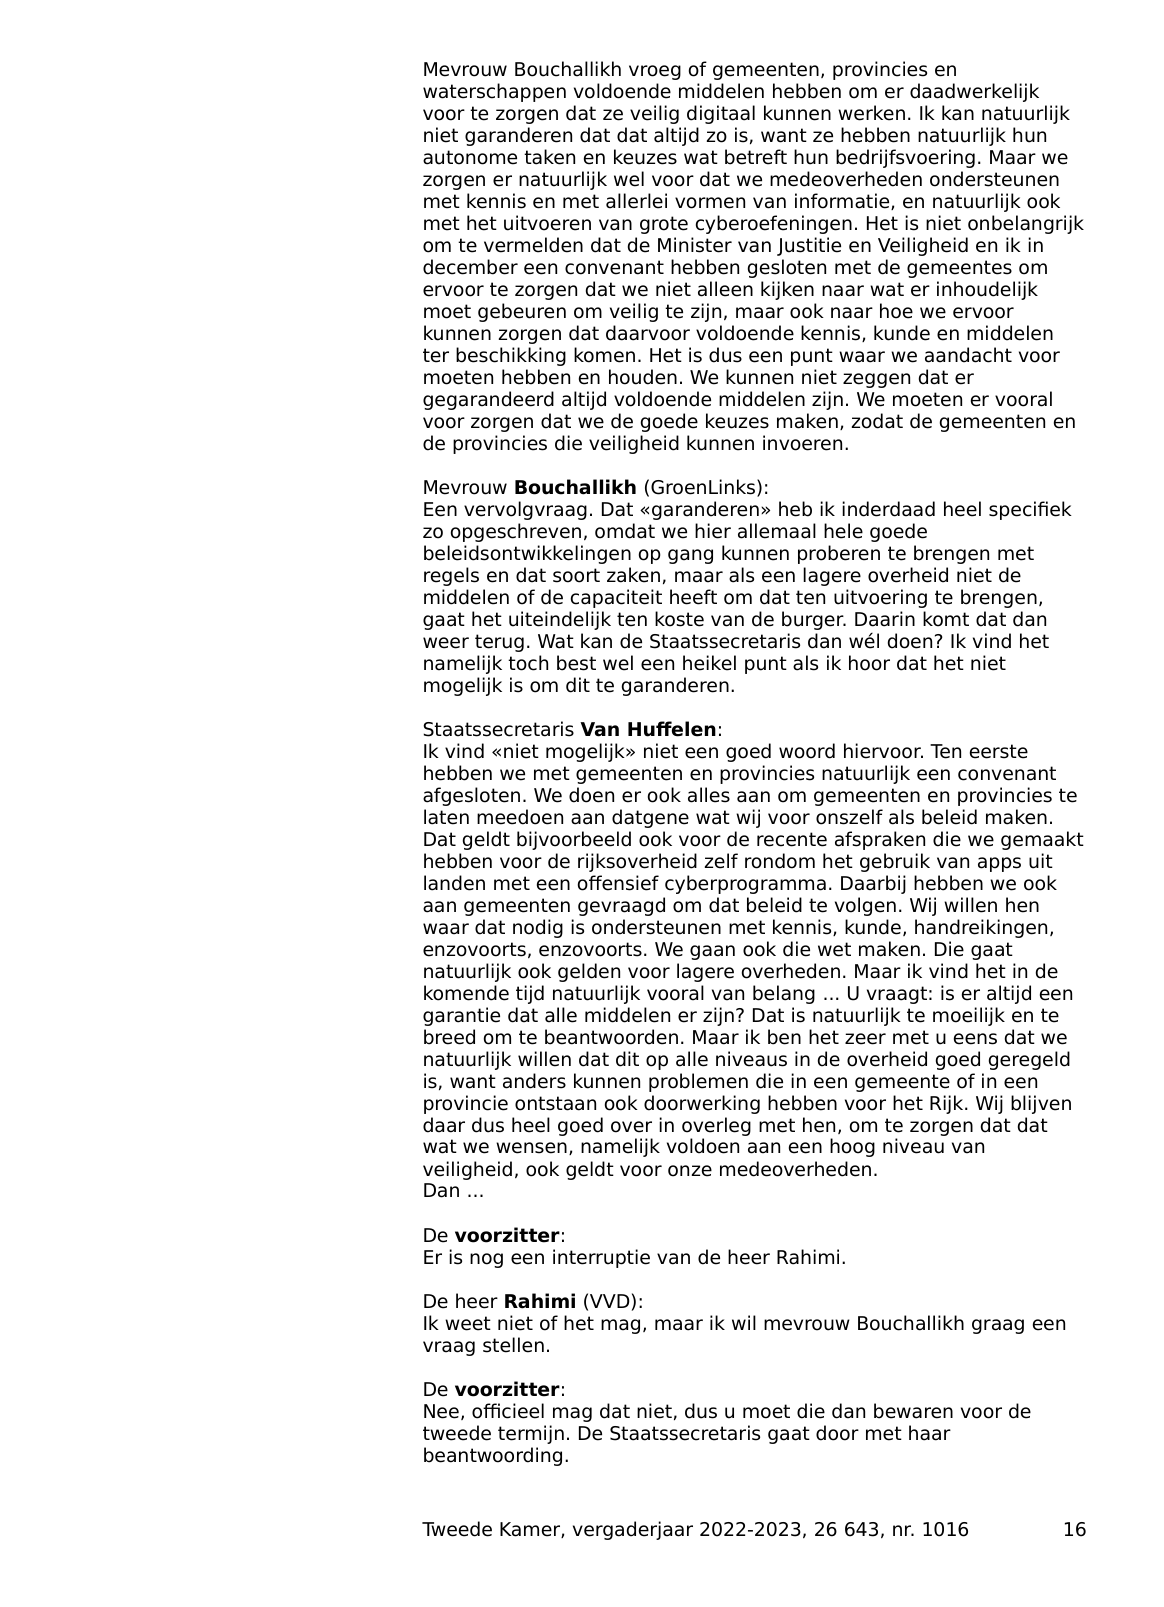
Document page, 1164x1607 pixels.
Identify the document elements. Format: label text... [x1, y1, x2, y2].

text Mevrouw Bouchallikh vroeg of gemeenten, provincies en waterschappen voldoende middelen hebben om er daadwerkelijk voor te zorgen dat ze veilig digitaal kunnen werken. Ik kan natuurlijk niet garanderen dat dat altijd zo is, want ze hebben natuurlijk hun autonome taken en keuzes wat betreft hun bedrijfsvoering. Maar we zorgen er natuurlijk wel voor dat we medeoverheden ondersteunen met kennis en met allerlei vormen van informatie, en natuurlijk ook met het uitvoeren van grote cyberoefeningen. Het is niet onbelangrijk om te vermelden dat de Minister van Justitie en Veiligheid en ik in december een convenant hebben gesloten met de gemeentes om ervoor te zorgen dat we niet alleen kijken naar wat er inhoudelijk moet gebeuren om veilig te zijn, maar ook naar hoe we ervoor kunnen zorgen dat daarvoor voldoende kennis, kunde en middelen ter beschikking komen. Het is dus een punt waar we aandacht voor moeten hebben en houden. We kunnen niet zeggen dat er gegarandeerd altijd voldoende middelen zijn. We moeten er vooral voor zorgen dat we de goede keuzes maken, zodat de gemeenten en de provincies die veiligheid kunnen invoeren. [422, 59, 1087, 455]
text Een vervolgvraag. Dat «garanderen» heb ik inderdaad heel specifiek zo opgeschreven, omdat we hier allemaal hele goede beleidsontwikkelingen op gang kunnen proberen te brengen met regels en dat soort zaken, maar als een lagere overheid niet de middelen of de capaciteit heeft om dat ten uitvoering te brengen, gaat het uiteindelijk ten koste van de burger. Daarin komt dat dan weer terug. Wat kan de Staatssecretaris dan wél doen? Ik vind het namelijk toch best wel een heikel punt als ik hoor dat het niet mogelijk is om dit te garanderen. [422, 499, 1087, 697]
text Dan ... [422, 1180, 1087, 1202]
text Mevrouw Bouchallikh (GroenLinks): [422, 477, 1087, 499]
text De voorzitter: [422, 1379, 1087, 1401]
text Er is nog een interruptie van de heer Rahimi. [422, 1247, 1087, 1268]
text Nee, officieel mag dat niet, dus u moet die dan bewaren voor de tweede termijn. De Staatssecretaris gaat door met haar beantwoording. [422, 1401, 1087, 1467]
text Ik vind «niet mogelijk» niet een goed woord hiervoor. Ten eerste hebben we met gemeenten en provincies natuurlijk een convenant afgesloten. We doen er ook alles aan om gemeenten en provincies te laten meedoen aan datgene wat wij voor onszelf als beleid maken. Dat geldt bijvoorbeeld ook voor de recente afspraken die we gemaakt hebben voor de rijksoverheid zelf rondom het gebruik van apps uit landen met een offensief cyberprogramma. Daarbij hebben we ook aan gemeenten gevraagd om dat beleid te volgen. Wij willen hen waar dat nodig is ondersteunen met kennis, kunde, handreikingen, enzovoorts, enzovoorts. We gaan ook die wet maken. Die gaat natuurlijk ook gelden voor lagere overheden. Maar ik vind het in de komende tijd natuurlijk vooral van belang ... U vraagt: is er altijd een garantie dat alle middelen er zijn? Dat is natuurlijk te moeilijk en te breed om te beantwoorden. Maar ik ben het zeer met u eens dat we natuurlijk willen dat dit op alle niveaus in de overheid goed geregeld is, want anders kunnen problemen die in een gemeente of in een provincie ontstaan ook doorwerking hebben voor het Rijk. Wij blijven daar dus heel goed over in overleg met hen, om te zorgen dat dat wat we wensen, namelijk voldoen aan een hoog niveau van veiligheid, ook geldt voor onze medeoverheden. [422, 741, 1087, 1180]
text Ik weet niet of het mag, maar ik wil mevrouw Bouchallikh graag een vraag stellen. [422, 1313, 1087, 1357]
text De voorzitter: [422, 1224, 1087, 1247]
text De heer Rahimi (VVD): [422, 1291, 1087, 1313]
text Staatssecretaris Van Huffelen: [422, 719, 1087, 741]
